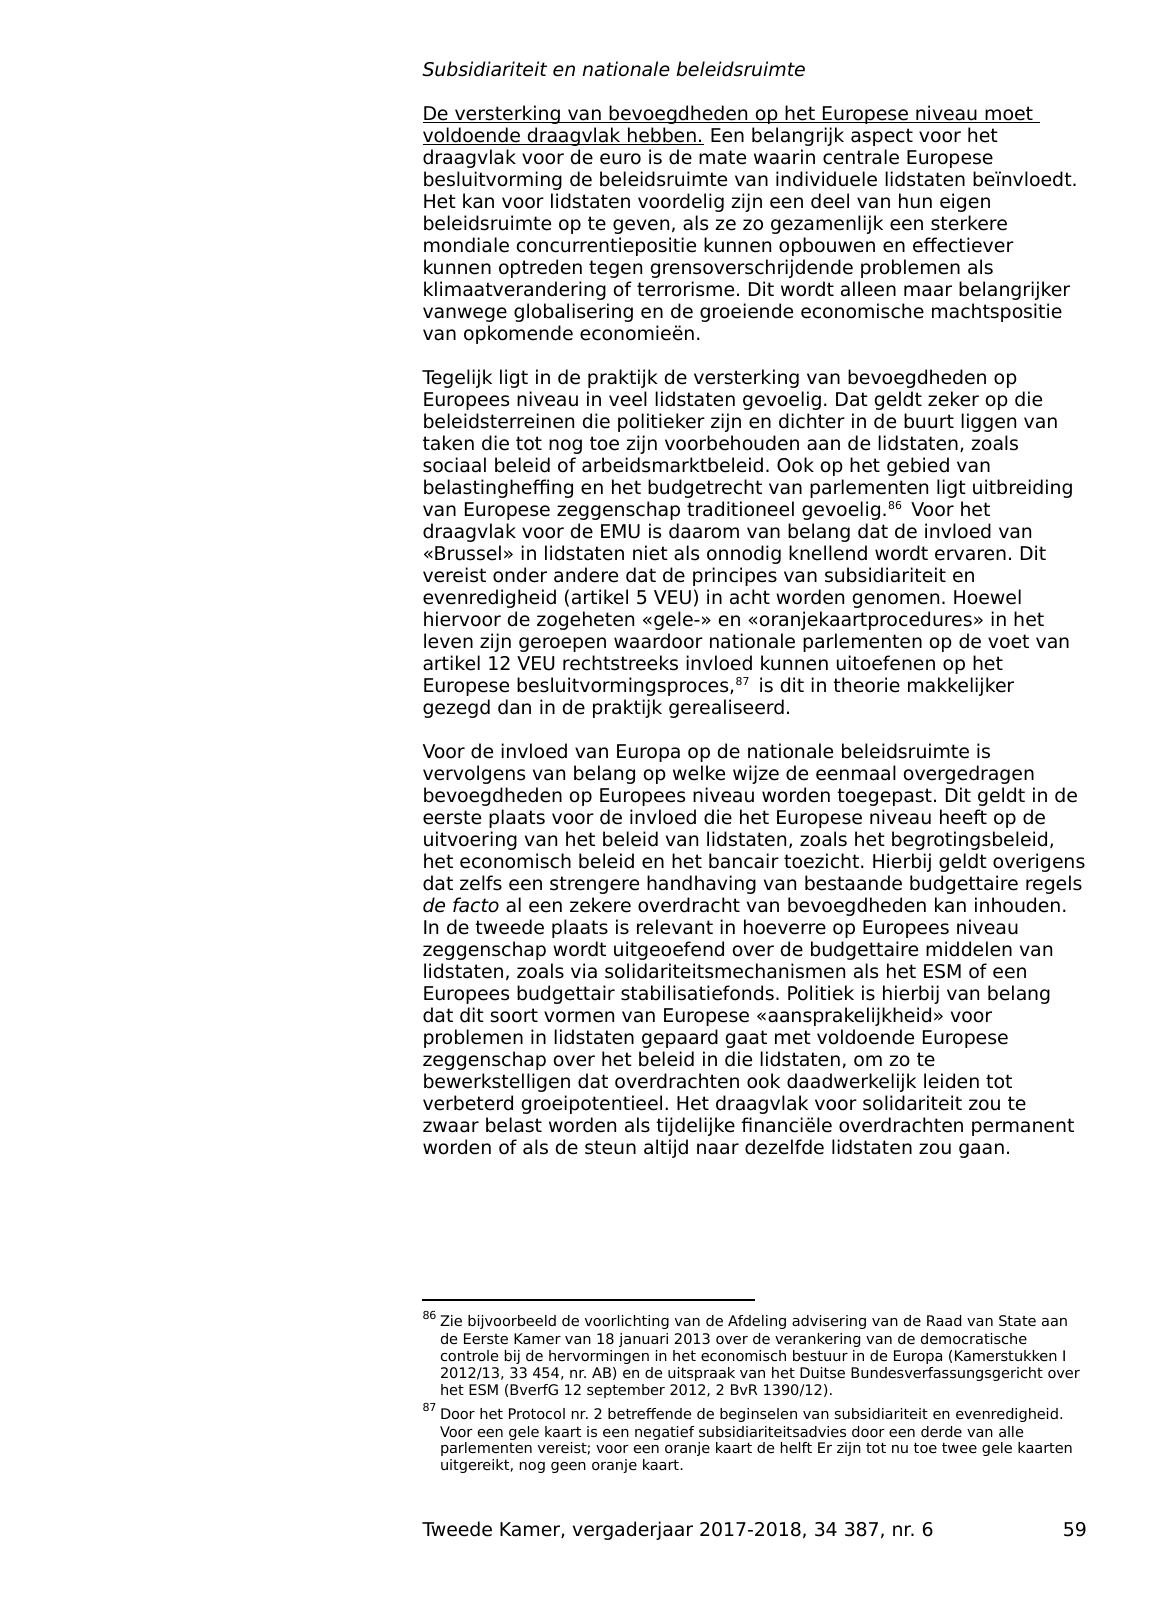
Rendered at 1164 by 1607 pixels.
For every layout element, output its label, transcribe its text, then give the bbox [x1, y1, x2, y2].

text Voor de invloed van Europa op de nationale beleidsruimte is vervolgens van belang op welke wijze de eenmaal overgedragen bevoegdheden op Europees niveau worden toegepast. Dit geldt in de eerste plaats voor de invloed die het Europese niveau heeft op de uitvoering van het beleid van lidstaten, zoals het begrotingsbeleid, het economisch beleid en het bancair toezicht. Hierbij geldt overigens dat zelfs een strengere handhaving van bestaande budgettaire regels de facto al een zekere overdracht van bevoegdheden kan inhouden. In de tweede plaats is relevant in hoeverre op Europees niveau zeggenschap wordt uitgeoefend over de budgettaire middelen van lidstaten, zoals via solidariteitsmechanismen als het ESM of een Europees budgettair stabilisatiefonds. Politiek is hierbij van belang dat dit soort vormen van Europese «aansprakelijkheid» voor problemen in lidstaten gepaard gaat met voldoende Europese zeggenschap over het beleid in die lidstaten, om zo te bewerkstelligen dat overdrachten ook daadwerkelijk leiden tot verbeterd groeipotentieel. Het draagvlak voor solidariteit zou te zwaar belast worden als tijdelijke financiële overdrachten permanent worden of als de steun altijd naar dezelfde lidstaten zou gaan. [422, 741, 1087, 1159]
text De versterking van bevoegdheden op het Europese niveau moet voldoende draagvlak hebben. Een belangrijk aspect voor het draagvlak voor de euro is de mate waarin centrale Europese besluitvorming de beleidsruimte van individuele lidstaten beïnvloedt. Het kan voor lidstaten voordelig zijn een deel van hun eigen beleidsruimte op te geven, als ze zo gezamenlijk een sterkere mondiale concurrentiepositie kunnen opbouwen en effectiever kunnen optreden tegen grensoverschrijdende problemen als klimaatverandering of terrorisme. Dit wordt alleen maar belangrijker vanwege globalisering en de groeiende economische machtspositie van opkomende economieën. [422, 103, 1087, 345]
text Zie bijvoorbeeld de voorlichting van de Afdeling advisering van de Raad van State aan de Eerste Kamer van 18 januari 2013 over de verankering van de democratische controle bij de hervormingen in het economisch bestuur in de Europa (Kamerstukken I 2012/13, 33 454, nr. AB) en de uitspraak van het Duitse Bundesverfassungsgericht over het ESM (BverfG 12 september 2012, 2 BvR 1390/12). [422, 1309, 1087, 1399]
text Tegelijk ligt in de praktijk de versterking van bevoegdheden op Europees niveau in veel lidstaten gevoelig. Dat geldt zeker op die beleidsterreinen die politieker zijn en dichter in de buurt liggen van taken die tot nog toe zijn voorbehouden aan de lidstaten, zoals sociaal beleid of arbeidsmarktbeleid. Ook op het gebied van belastingheffing en het budgetrecht van parlementen ligt uitbreiding van Europese zeggenschap traditioneel gevoelig. Voor het draagvlak voor de EMU is daarom van belang dat de invloed van «Brussel» in lidstaten niet als onnodig knellend wordt ervaren. Dit vereist onder andere dat de principes van subsidiariteit en evenredigheid (artikel 5 VEU) in acht worden genomen. Hoewel hiervoor de zogeheten «gele-» en «oranjekaartprocedures» in het leven zijn geroepen waardoor nationale parlementen op de voet van artikel 12 VEU rechtstreeks invloed kunnen uitoefenen op het Europese besluitvormingsproces, is dit in theorie makkelijker gezegd dan in de praktijk gerealiseerd. [422, 367, 1087, 719]
subtitle Subsidiariteit en nationale beleidsruimte [422, 59, 1087, 81]
text Door het Protocol nr. 2 betreffende de beginselen van subsidiariteit en evenredigheid. Voor een gele kaart is een negatief subsidiariteitsadvies door een derde van alle parlementen vereist; voor een oranje kaart de helft Er zijn tot nu toe twee gele kaarten uitgereikt, nog geen oranje kaart. [422, 1402, 1087, 1474]
